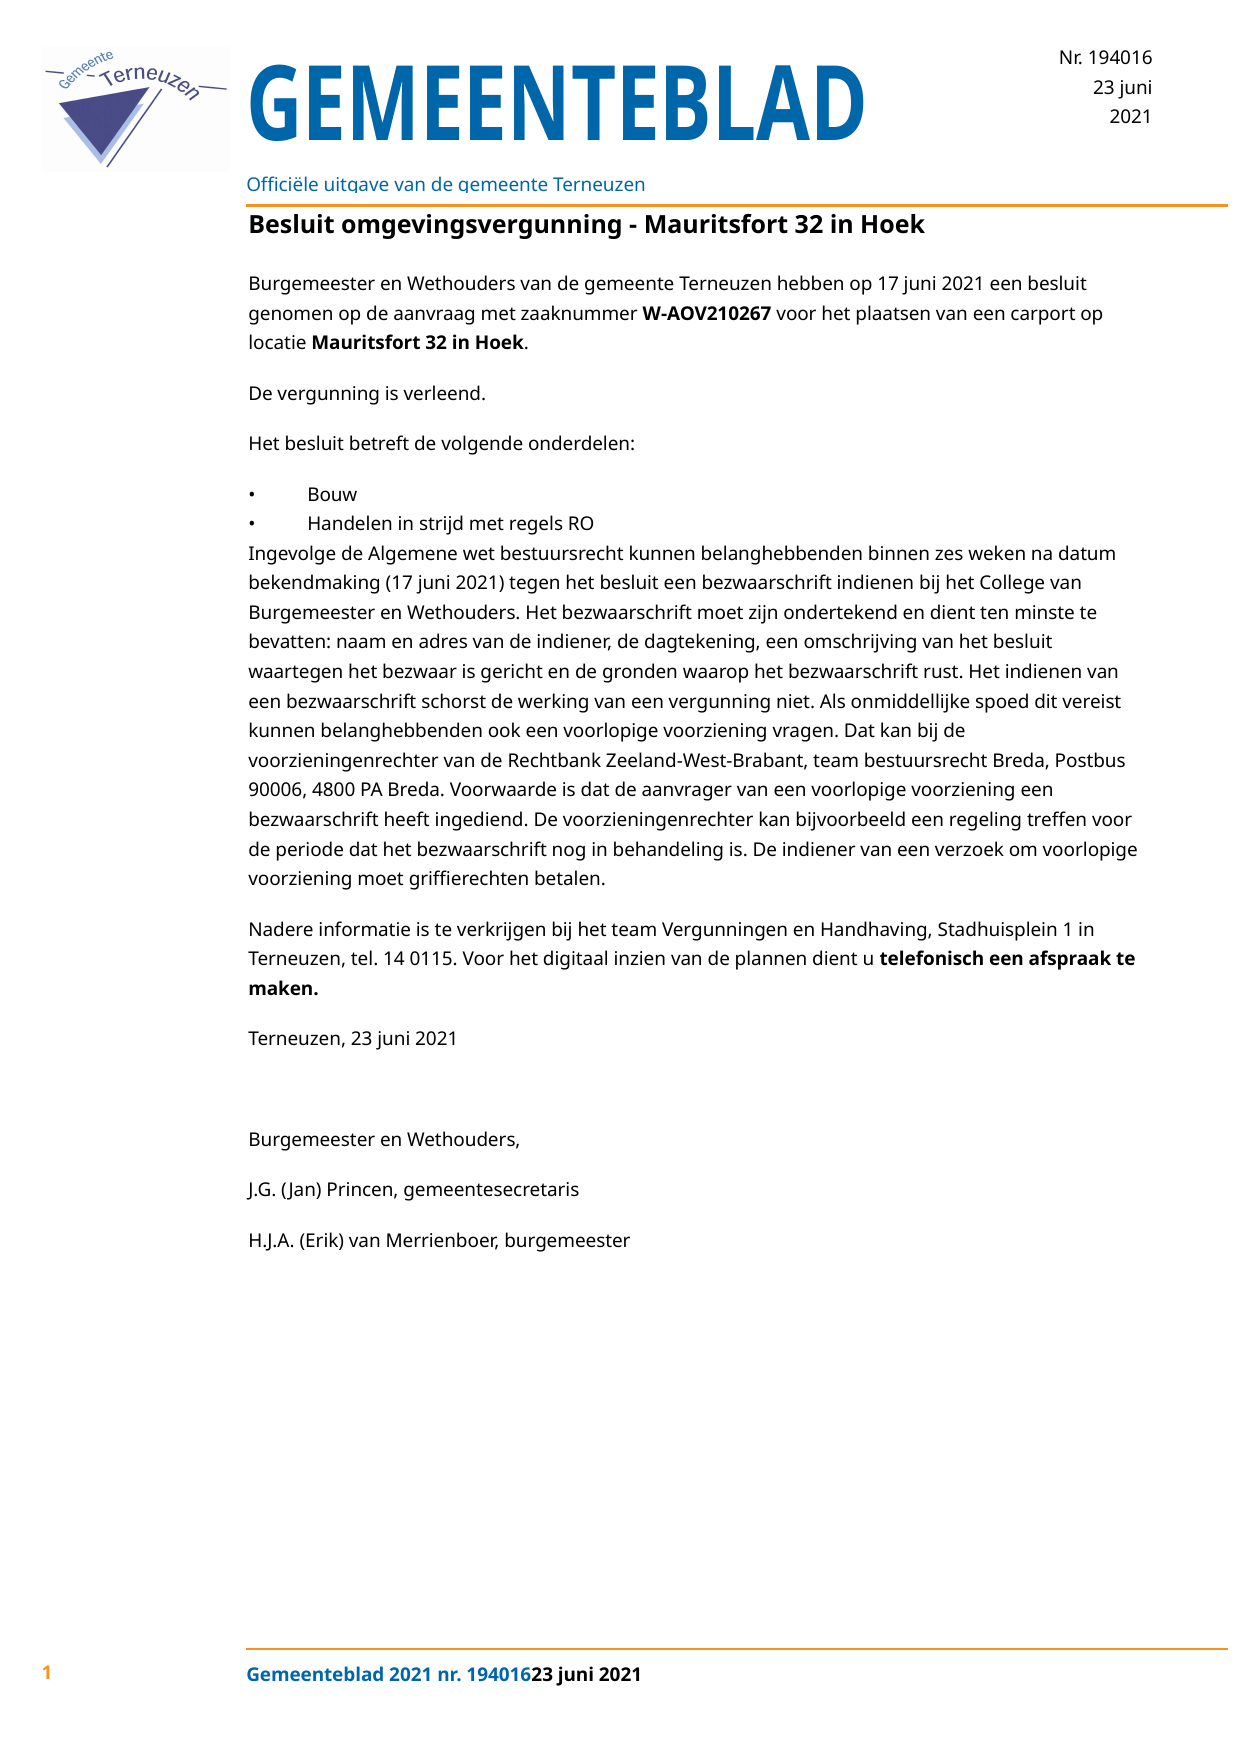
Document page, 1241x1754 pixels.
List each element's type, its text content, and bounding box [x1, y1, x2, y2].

list Handelen in strijd met regels RO [248, 510, 1152, 536]
text Besluit omgevingsvergunning - Mauritsfort 32 in Hoek [248, 207, 1152, 241]
text Nadere informatie is te verkrijgen bij het team Vergunningen en Handhaving, Stadhuisplein 1 in Terneuzen, tel. 14 0115. Voor het digitaal inzien van de plannen dient u telefonisch een afspraak te maken. [248, 916, 1152, 1001]
picture [41, 47, 231, 172]
text Burgemeester en Wethouders, [248, 1126, 1152, 1152]
text Terneuzen, 23 juni 2021 [248, 1025, 1152, 1051]
text Burgemeester en Wethouders van de gemeente Terneuzen hebben op 17 juni 2021 een besluit genomen op de aanvraag met zaaknummer W-AOV210267 voor het plaatsen van een carport op locatie Mauritsfort 32 in Hoek. [248, 270, 1152, 355]
list Bouw [248, 481, 1152, 506]
text De vergunning is verleend. [248, 380, 1152, 406]
text Het besluit betreft de volgende onderdelen: [248, 430, 1152, 456]
text H.J.A. (Erik) van Merrienboer, burgemeester [248, 1227, 1152, 1253]
text Ingevolge de Algemene wet bestuursrecht kunnen belanghebbenden binnen zes weken na datum bekendmaking (17 juni 2021) tegen het besluit een bezwaarschrift indienen bij het College van Burgemeester en Wethouders. Het bezwaarschrift moet zijn ondertekend en dient ten minste te bevatten: naam en adres van de indiener, de dagtekening, een omschrijving van het besluit waartegen het bezwaar is gericht en de gronden waarop het bezwaarschrift rust. Het indienen van een bezwaarschrift schorst de werking van een vergunning niet. Als onmiddellijke spoed dit vereist kunnen belanghebbenden ook een voorlopige voorziening vragen. Dat kan bij de voorzieningenrechter van de Rechtbank Zeeland-West-Brabant, team bestuursrecht Breda, Postbus 90006, 4800 PA Breda. Voorwaarde is dat de aanvrager van een voorlopige voorziening een bezwaarschrift heeft ingediend. De voorzieningenrechter kan bijvoorbeeld een regeling treffen voor de periode dat het bezwaarschrift nog in behandeling is. De indiener van een verzoek om voorlopige voorziening moet griffierechten betalen. [248, 540, 1152, 891]
text J.G. (Jan) Princen, gemeentesecretaris [248, 1177, 1152, 1202]
